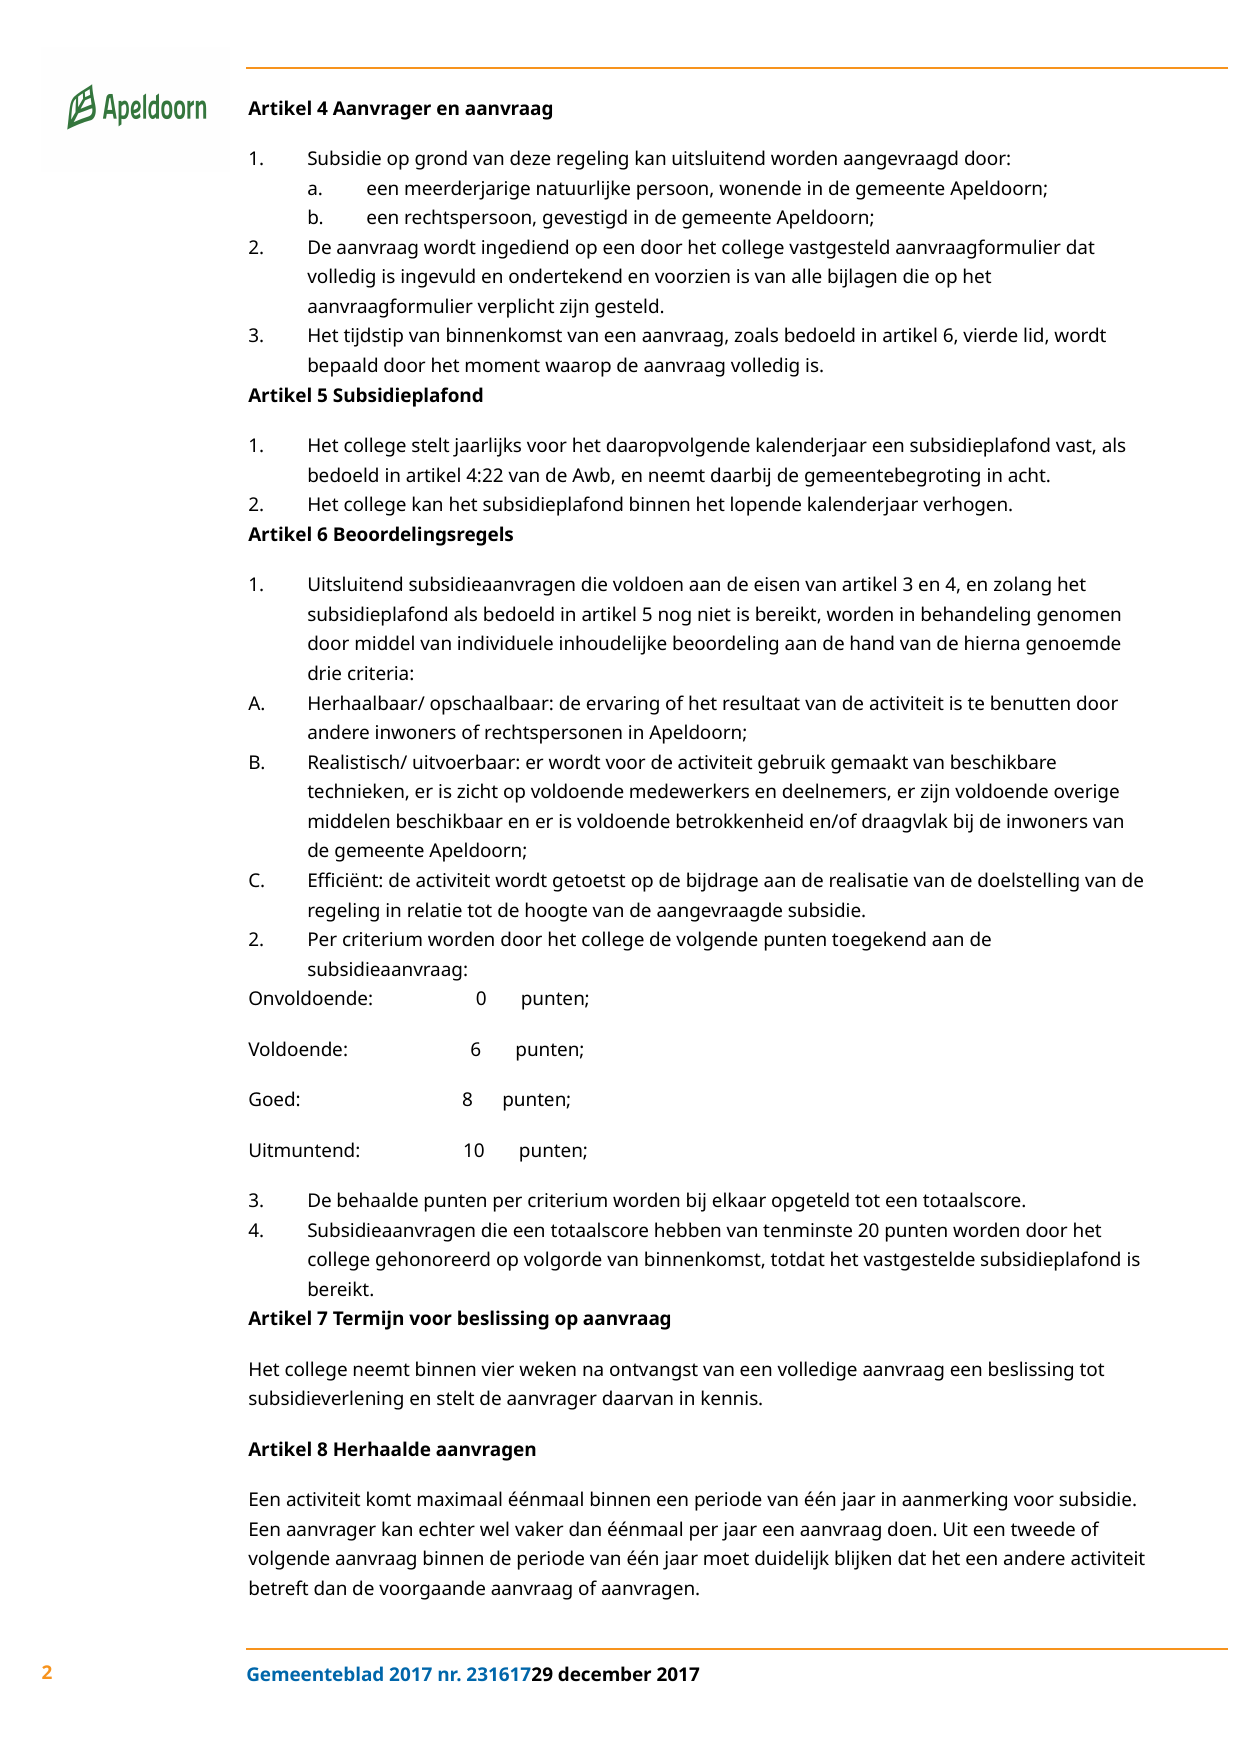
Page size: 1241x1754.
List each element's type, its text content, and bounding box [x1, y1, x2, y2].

text Uitmuntend: 10 punten; [248, 1137, 1152, 1163]
list De aanvraag wordt ingediend op een door het college vastgesteld aanvraagformulier dat volledig is ingevuld en ondertekend en voorzien is van alle bijlagen die op het aanvraagformulier verplicht zijn gesteld. [248, 234, 1152, 319]
text Voldoende: 6 punten; [248, 1036, 1152, 1062]
list Efficiënt: de activiteit wordt getoetst op de bijdrage aan de realisatie van de doelstelling van de regeling in relatie tot de hoogte van de aangevraagde subsidie. [248, 867, 1152, 923]
list Herhaalbaar/ opschaalbaar: de ervaring of het resultaat van de activiteit is te benutten door andere inwoners of rechtspersonen in Apeldoorn; [248, 690, 1152, 745]
list Realistisch/ uitvoerbaar: er wordt voor de activiteit gebruik gemaakt van beschikbare technieken, er is zicht op voldoende medewerkers en deelnemers, er zijn voldoende overige middelen beschikbaar en er is voldoende betrokkenheid en/of draagvlak bij de inwoners van de gemeente Apeldoorn; [248, 749, 1152, 863]
text Artikel 6 Beoordelingsregels [248, 521, 1152, 547]
text Een activiteit komt maximaal éénmaal binnen een periode van één jaar in aanmerking voor subsidie. Een aanvrager kan echter wel vaker dan éénmaal per jaar een aanvraag doen. Uit een tweede of volgende aanvraag binnen de periode van één jaar moet duidelijk blijken dat het een andere activiteit betreft dan de voorgaande aanvraag of aanvragen. [248, 1486, 1152, 1601]
list Per criterium worden door het college de volgende punten toegekend aan de subsidieaanvraag: [248, 926, 1152, 982]
text Artikel 5 Subsidieplafond [248, 382, 1152, 408]
list Subsidie op grond van deze regeling kan uitsluitend worden aangevraagd door: [248, 145, 1152, 171]
list De behaalde punten per criterium worden bij elkaar opgeteld tot een totaalscore. [248, 1187, 1152, 1213]
list Subsidieaanvragen die een totaalscore hebben van tenminste 20 punten worden door het college gehonoreerd op volgorde van binnenkomst, totdat het vastgestelde subsidieplafond is bereikt. [248, 1217, 1152, 1302]
list Het college stelt jaarlijks voor het daaropvolgende kalenderjaar een subsidieplafond vast, als bedoeld in artikel 4:22 van de Awb, en neemt daarbij de gemeentebegroting in acht. [248, 432, 1152, 488]
text Artikel 7 Termijn voor beslissing op aanvraag [248, 1306, 1152, 1331]
list Het tijdstip van binnenkomst van een aanvraag, zoals bedoeld in artikel 6, vierde lid, wordt bepaald door het moment waarop de aanvraag volledig is. [248, 323, 1152, 378]
text Onvoldoende: 0 punten; [248, 986, 1152, 1011]
picture [41, 47, 231, 172]
list een rechtspersoon, gevestigd in de gemeente Apeldoorn; [307, 204, 1152, 230]
text Het college neemt binnen vier weken na ontvangst van een volledige aanvraag een beslissing tot subsidieverlening en stelt de aanvrager daarvan in kennis. [248, 1356, 1152, 1411]
text Artikel 8 Herhaalde aanvragen [248, 1436, 1152, 1462]
list een meerderjarige natuurlijke persoon, wonende in de gemeente Apeldoorn; [307, 175, 1152, 201]
text Goed: 8 punten; [248, 1086, 1152, 1112]
text Artikel 4 Aanvrager en aanvraag [248, 95, 1152, 121]
list Het college kan het subsidieplafond binnen het lopende kalenderjaar verhogen. [248, 491, 1152, 517]
list Uitsluitend subsidieaanvragen die voldoen aan de eisen van artikel 3 en 4, en zolang het subsidieplafond als bedoeld in artikel 5 nog niet is bereikt, worden in behandeling genomen door middel van individuele inhoudelijke beoordeling aan de hand van de hierna genoemde drie criteria: [248, 571, 1152, 686]
